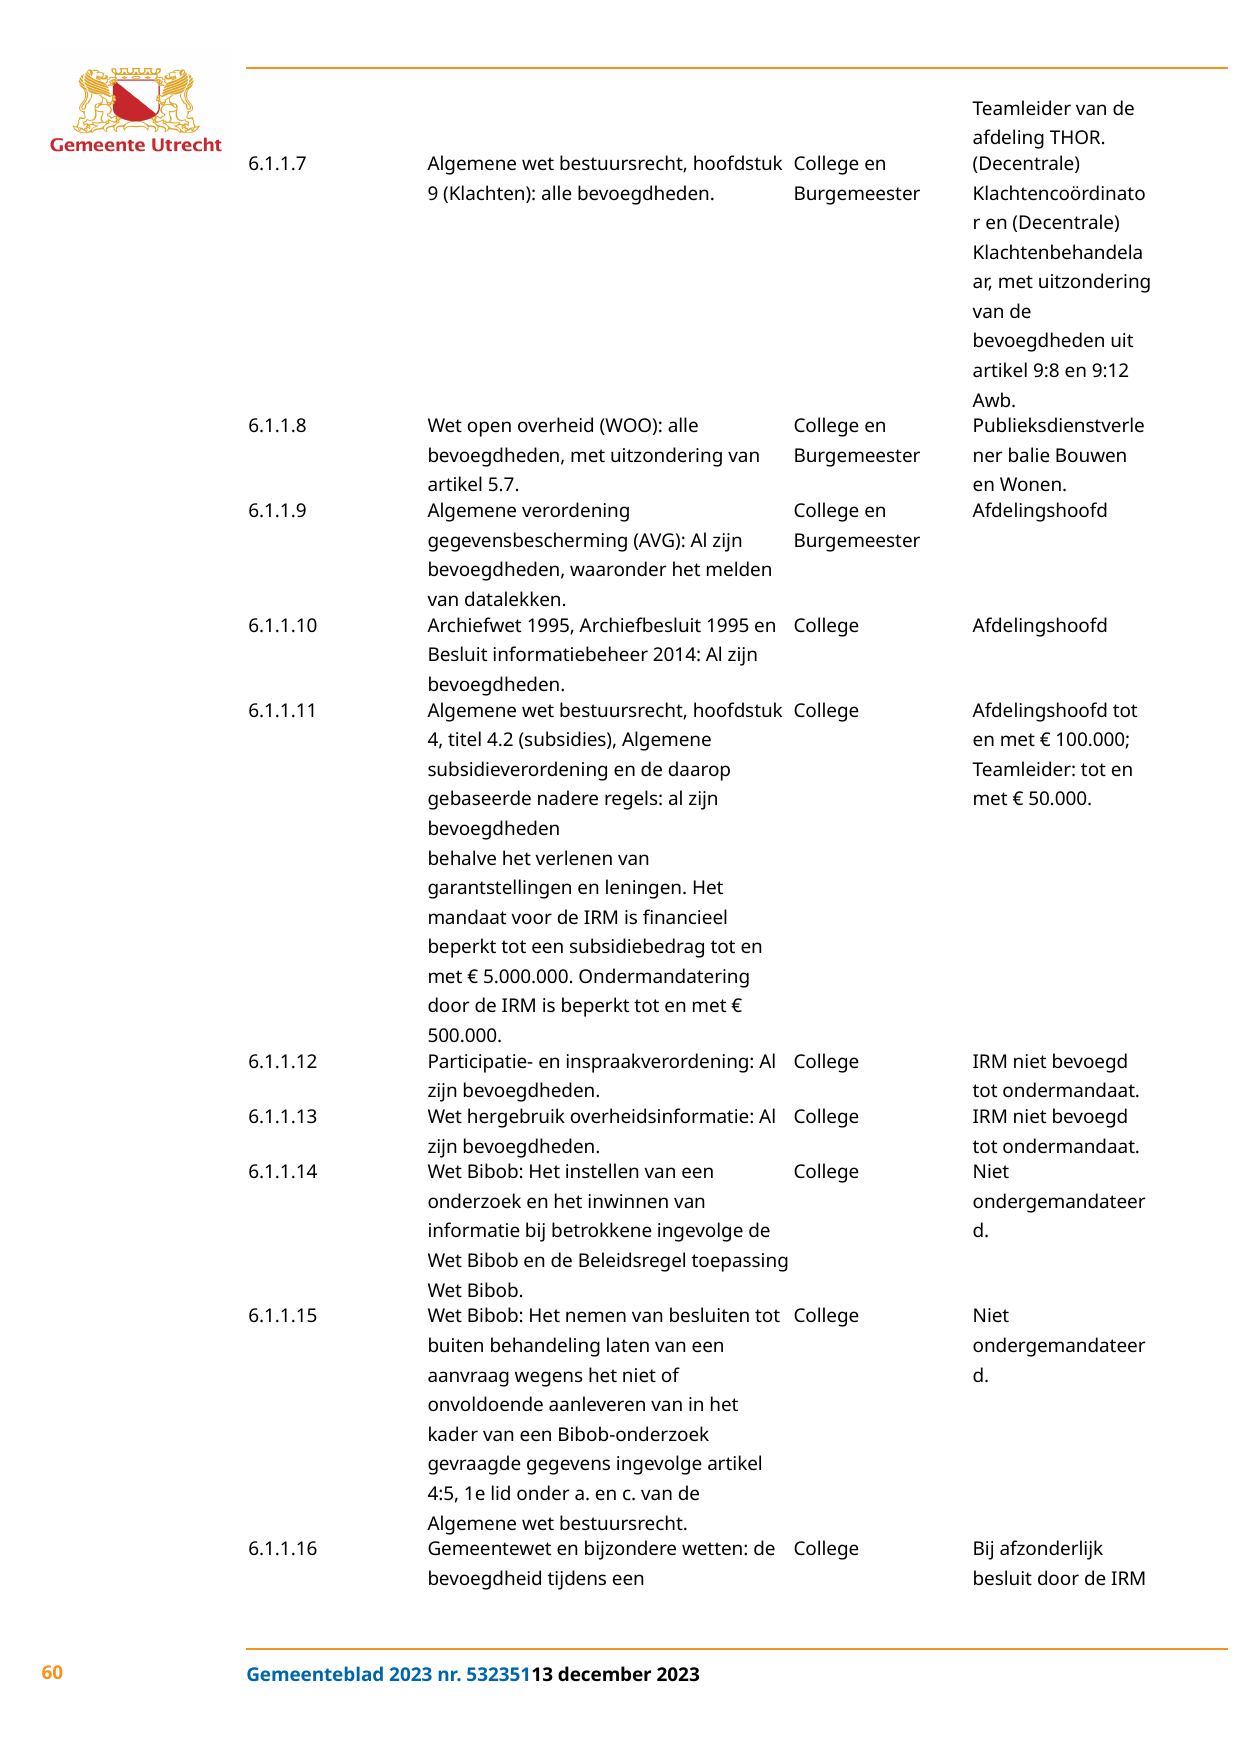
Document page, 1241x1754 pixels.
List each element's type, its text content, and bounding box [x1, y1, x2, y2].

table_cell 6.1.1.9 [248, 498, 427, 612]
table_cell College [793, 1535, 972, 1591]
table_cell Wet hergebruik overheidsinformatie: Al zijn bevoegdheden. [427, 1103, 793, 1158]
table_cell Participatie- en inspraakverordening: Al zijn bevoegdheden. [427, 1048, 793, 1103]
table_cell Afdelingshoofd [973, 498, 1152, 612]
table_cell College en Burgemeester [793, 150, 972, 412]
table_cell Niet ondergemandateerd. [973, 1159, 1152, 1303]
table_cell 6.1.1.10 [248, 612, 427, 697]
table_cell Afdelingshoofd tot en met € 100.000; Teamleider: tot en met € 50.000. [973, 697, 1152, 1048]
table_cell IRM niet bevoegd tot ondermandaat. [973, 1103, 1152, 1158]
table_cell College [793, 697, 972, 1048]
table_cell (Decentrale) Klachtencoördinator en (Decentrale) Klachtenbehandelaar, met uitzondering van de bevoegdheden uit artikel 9:8 en 9:12 Awb. [973, 150, 1152, 412]
table_cell College [793, 1048, 972, 1103]
table_cell Algemene wet bestuursrecht, hoofdstuk 9 (Klachten): alle bevoegdheden. [427, 150, 793, 412]
table_cell [248, 95, 427, 150]
table_cell Gemeentewet en bijzondere wetten: de bevoegdheid tijdens een [427, 1535, 793, 1591]
table_cell Afdelingshoofd [973, 612, 1152, 697]
picture [41, 47, 231, 172]
table_cell Publieksdienstverlener balie Bouwen en Wonen. [973, 413, 1152, 497]
table_cell [427, 95, 793, 150]
table_cell College [793, 1303, 972, 1535]
table_cell 6.1.1.7 [248, 150, 427, 412]
table_cell Teamleider van de afdeling THOR. [973, 95, 1152, 150]
table_cell Wet open overheid (WOO): alle bevoegdheden, met uitzondering van artikel 5.7. [427, 413, 793, 497]
table_cell College [793, 612, 972, 697]
table_cell IRM niet bevoegd tot ondermandaat. [973, 1048, 1152, 1103]
table_cell 6.1.1.16 [248, 1535, 427, 1591]
table_cell Niet ondergemandateerd. [973, 1303, 1152, 1535]
table_cell 6.1.1.15 [248, 1303, 427, 1535]
table_cell College [793, 1159, 972, 1303]
table_cell Bij afzonderlijk besluit door de IRM [973, 1535, 1152, 1591]
table_cell 6.1.1.13 [248, 1103, 427, 1158]
table_cell 6.1.1.8 [248, 413, 427, 497]
table_cell Wet Bibob: Het nemen van besluiten tot buiten behandeling laten van een aanvraag wegens het niet of onvoldoende aanleveren van in het kader van een Bibob-onderzoek gevraagde gegevens ingevolge artikel 4:5, 1e lid onder a. en c. van de Algemene wet bestuursrecht. [427, 1303, 793, 1535]
table_cell Wet Bibob: Het instellen van een onderzoek en het inwinnen van informatie bij betrokkene ingevolge de Wet Bibob en de Beleidsregel toepassing Wet Bibob. [427, 1159, 793, 1303]
table_cell College [793, 1103, 972, 1158]
table_cell Algemene wet bestuursrecht, hoofdstuk 4, titel 4.2 (subsidies), Algemene subsidieverordening en de daarop gebaseerde nadere regels: al zijn bevoegdheden behalve het verlenen van garantstellingen en leningen. Het mandaat voor de IRM is financieel beperkt tot een subsidiebedrag tot en met € 5.000.000. Ondermandatering door de IRM is beperkt tot en met € 500.000. [427, 697, 793, 1048]
table_cell 6.1.1.11 [248, 697, 427, 1048]
table_cell College en Burgemeester [793, 413, 972, 497]
table_cell College en Burgemeester [793, 498, 972, 612]
table_cell 6.1.1.12 [248, 1048, 427, 1103]
table_cell Archiefwet 1995, Archiefbesluit 1995 en Besluit informatiebeheer 2014: Al zijn bevoegdheden. [427, 612, 793, 697]
table_cell 6.1.1.14 [248, 1159, 427, 1303]
table_cell Algemene verordening gegevensbescherming (AVG): Al zijn bevoegdheden, waaronder het melden van datalekken. [427, 498, 793, 612]
table_cell [793, 95, 972, 150]
